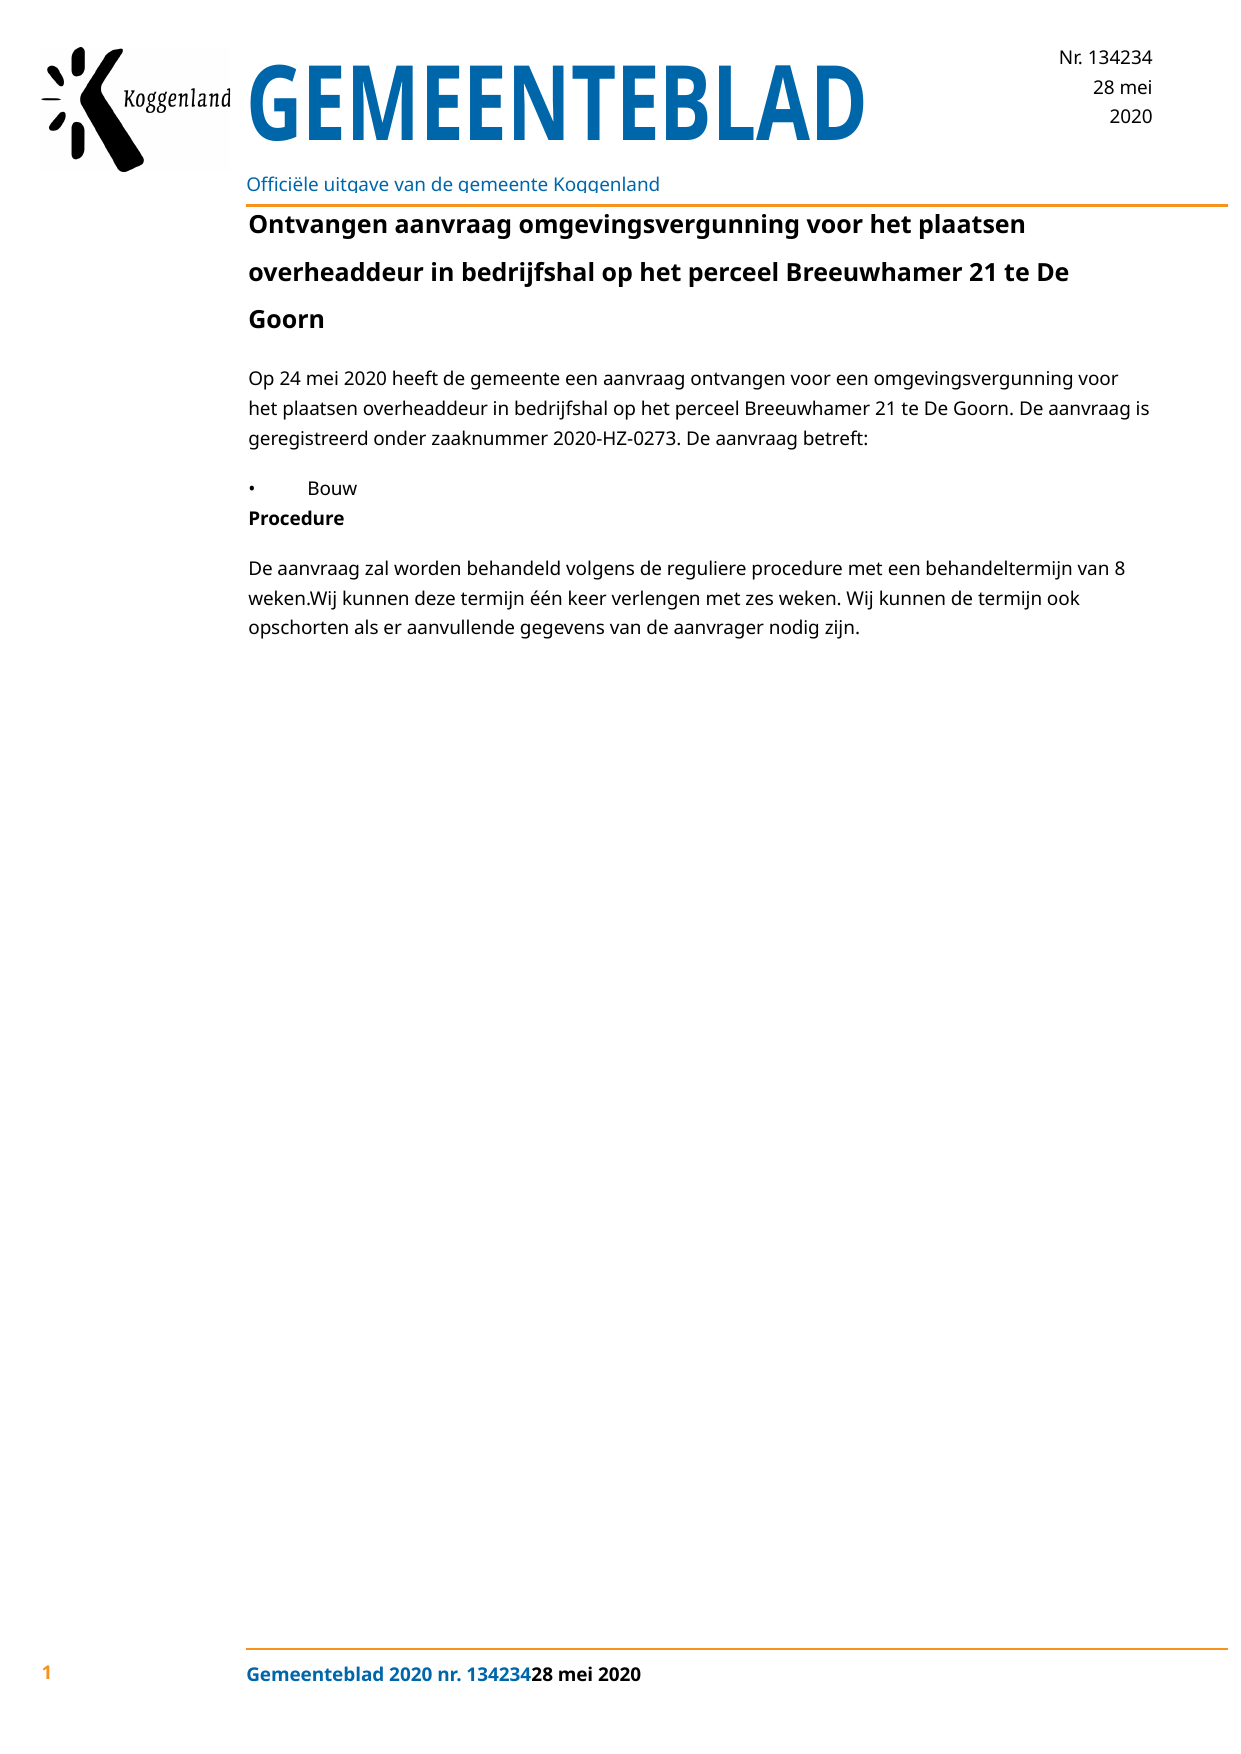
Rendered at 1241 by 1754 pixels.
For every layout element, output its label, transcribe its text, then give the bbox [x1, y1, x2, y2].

picture [41, 47, 231, 172]
text Procedure [248, 505, 1152, 530]
text Ontvangen aanvraag omgevingsvergunning voor het plaatsen overheaddeur in bedrijfshal op het perceel Breeuwhamer 21 te De Goorn [248, 207, 1152, 336]
list Bouw [248, 475, 1152, 501]
text De aanvraag zal worden behandeld volgens de reguliere procedure met een behandeltermijn van 8 weken.Wij kunnen deze termijn één keer verlengen met zes weken. Wij kunnen de termijn ook opschorten als er aanvullende gegevens van de aanvrager nodig zijn. [248, 555, 1152, 640]
text Op 24 mei 2020 heeft de gemeente een aanvraag ontvangen voor een omgevingsvergunning voor het plaatsen overheaddeur in bedrijfshal op het perceel Breeuwhamer 21 te De Goorn. De aanvraag is geregistreerd onder zaaknummer 2020-HZ-0273. De aanvraag betreft: [248, 366, 1152, 450]
